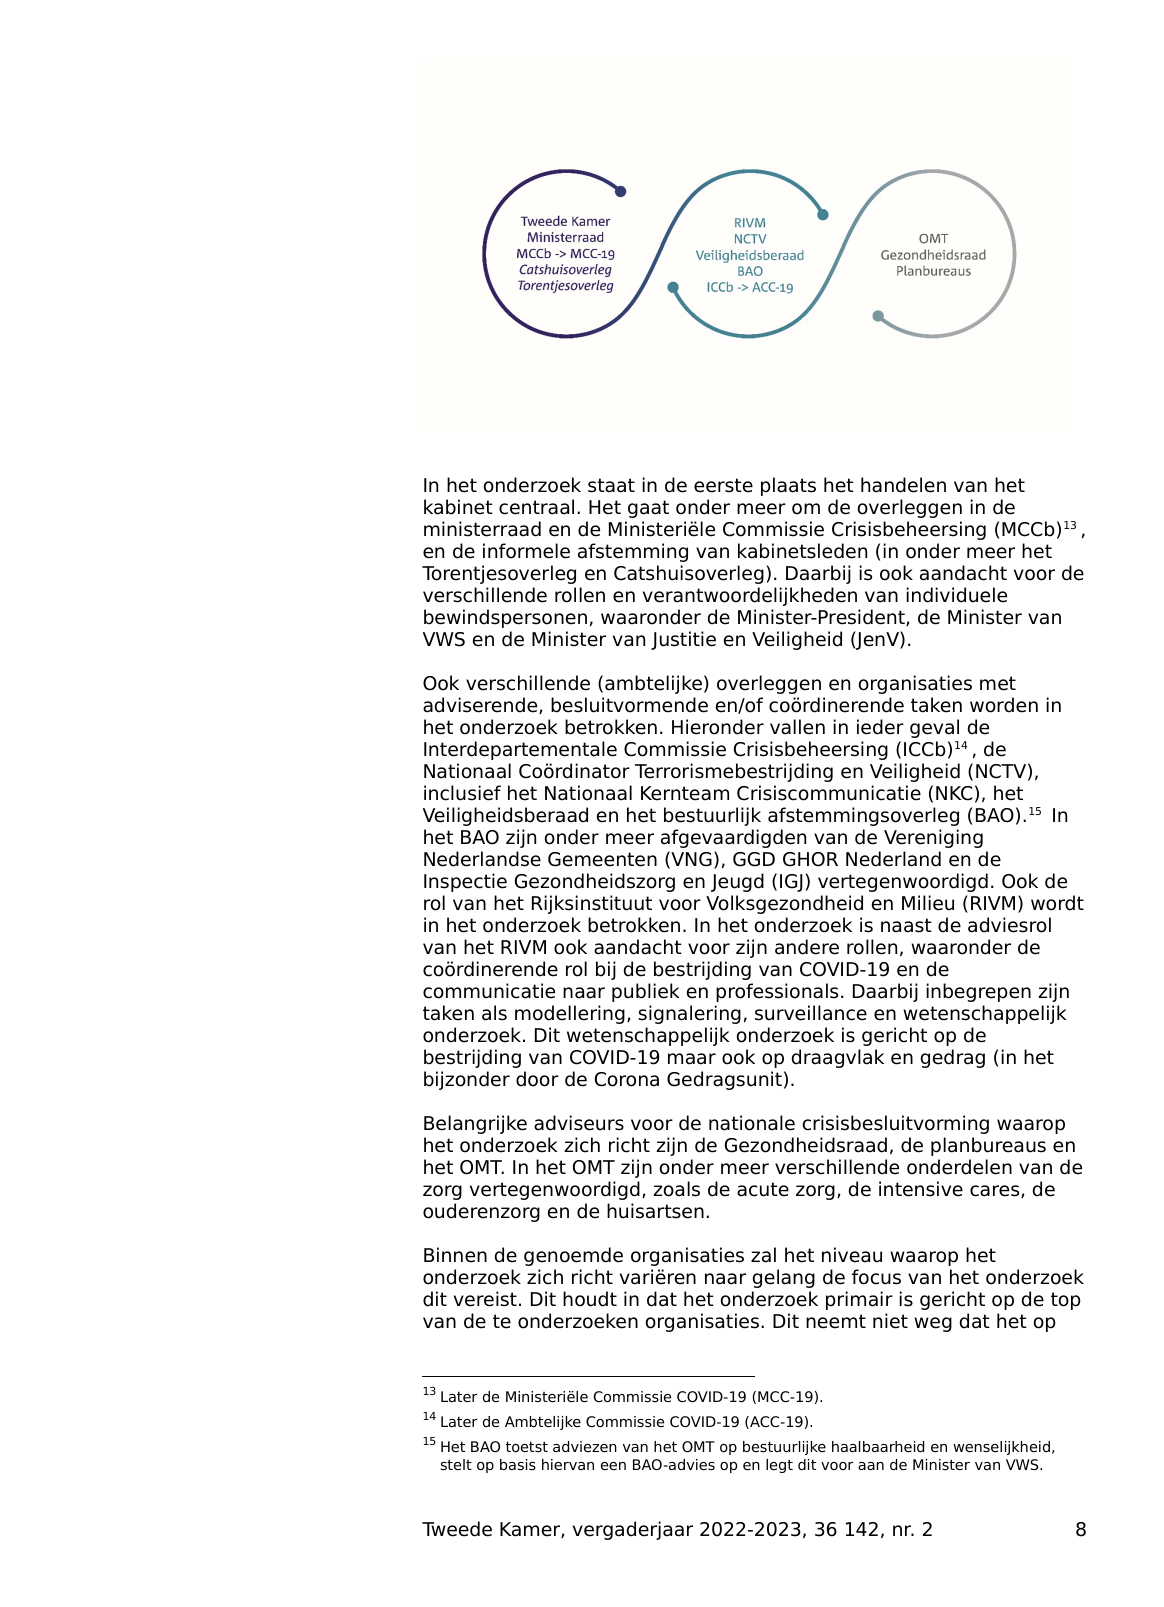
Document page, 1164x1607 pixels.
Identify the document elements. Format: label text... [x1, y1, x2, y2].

text Later de Ambtelijke Commissie COVID-19 (ACC-19). [422, 1410, 1087, 1432]
text Belangrijke adviseurs voor de nationale crisisbesluitvorming waarop het onderzoek zich richt zijn de Gezondheidsraad, de planbureaus en het OMT. In het OMT zijn onder meer verschillende onderdelen van de zorg vertegenwoordigd, zoals de acute zorg, de intensive cares, de ouderenzorg en de huisartsen. [422, 1113, 1087, 1223]
text Het BAO toetst adviezen van het OMT op bestuurlijke haalbaarheid en wenselijkheid, stelt op basis hiervan een BAO-advies op en legt dit voor aan de Minister van VWS. [422, 1435, 1087, 1474]
text In het onderzoek staat in de eerste plaats het handelen van het kabinet centraal. Het gaat onder meer om de overleggen in de ministerraad en de Ministeriële Commissie Crisisbeheersing (MCCb), en de informele afstemming van kabinetsleden (in onder meer het Torentjesoverleg en Catshuisoverleg). Daarbij is ook aandacht voor de verschillende rollen en verantwoordelijkheden van individuele bewindspersonen, waaronder de Minister-President, de Minister van VWS en de Minister van Justitie en Veiligheid (JenV). [422, 475, 1087, 651]
text Ook verschillende (ambtelijke) overleggen en organisaties met adviserende, besluitvormende en/of coördinerende taken worden in het onderzoek betrokken. Hieronder vallen in ieder geval de Interdepartementale Commissie Crisisbeheersing (ICCb), de Nationaal Coördinator Terrorismebestrijding en Veiligheid (NCTV), inclusief het Nationaal Kernteam Crisiscommunicatie (NKC), het Veiligheidsberaad en het bestuurlijk afstemmingsoverleg (BAO). In het BAO zijn onder meer afgevaardigden van de Vereniging Nederlandse Gemeenten (VNG), GGD GHOR Nederland en de Inspectie Gezondheidszorg en Jeugd (IGJ) vertegenwoordigd. Ook de rol van het Rijksinstituut voor Volksgezondheid en Milieu (RIVM) wordt in het onderzoek betrokken. In het onderzoek is naast de adviesrol van het RIVM ook aandacht voor zijn andere rollen, waaronder de coördinerende rol bij de bestrijding van COVID-19 en de communicatie naar publiek en professionals. Daarbij inbegrepen zijn taken als modellering, signalering, surveillance en wetenschappelijk onderzoek. Dit wetenschappelijk onderzoek is gericht op de bestrijding van COVID-19 maar ook op draagvlak en gedrag (in het bijzonder door de Corona Gedragsunit). [422, 673, 1087, 1091]
text Binnen de genoemde organisaties zal het niveau waarop het onderzoek zich richt variëren naar gelang de focus van het onderzoek dit vereist. Dit houdt in dat het onderzoek primair is gericht op de top van de te onderzoeken organisaties. Dit neemt niet weg dat het op [422, 1245, 1087, 1333]
picture [422, 59, 1072, 432]
text Later de Ministeriële Commissie COVID-19 (MCC-19). [422, 1385, 1087, 1407]
